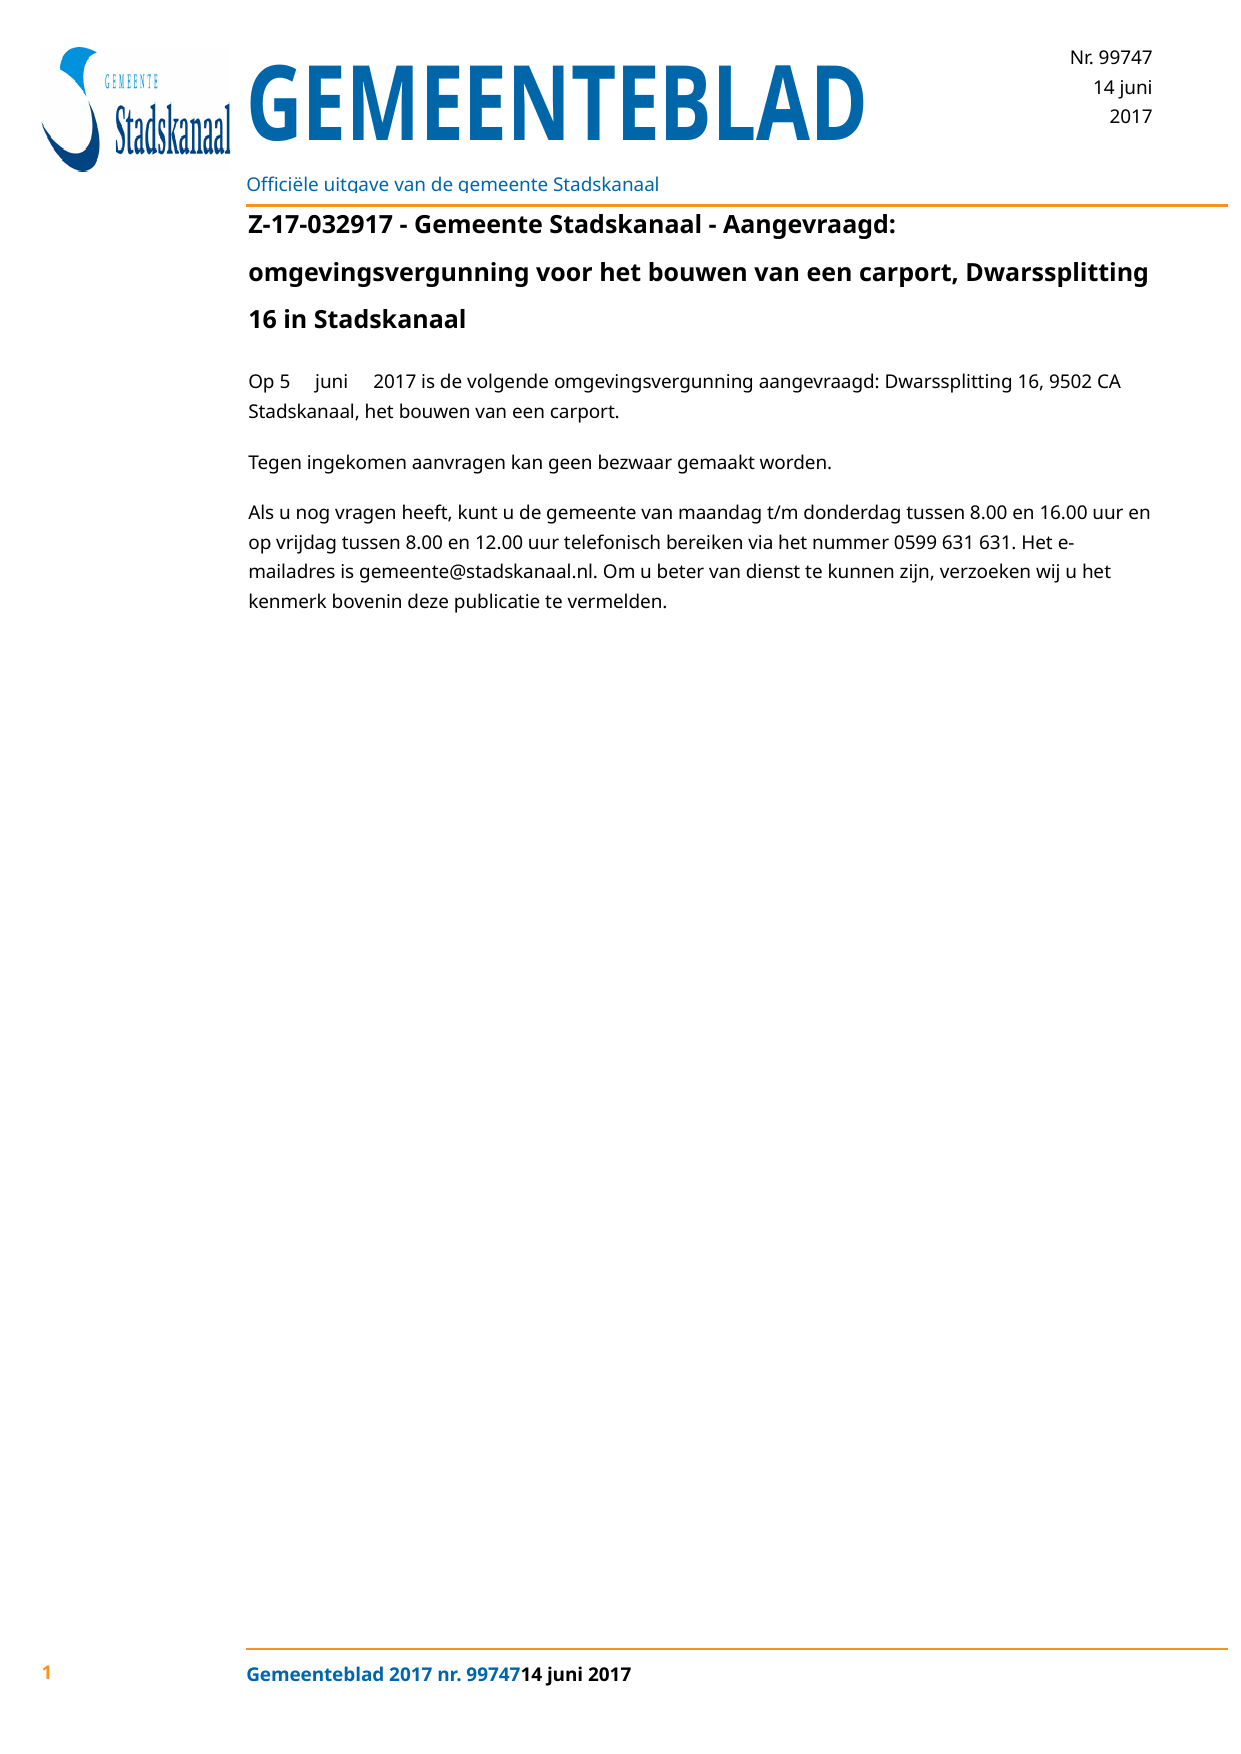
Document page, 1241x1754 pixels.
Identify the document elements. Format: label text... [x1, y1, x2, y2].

text Z-17-032917 - Gemeente Stadskanaal - Aangevraagd: omgevingsvergunning voor het bouwen van een carport, Dwarssplitting 16 in Stadskanaal [248, 207, 1152, 336]
picture [41, 47, 231, 172]
text Op 5 juni 2017 is de volgende omgevingsvergunning aangevraagd: Dwarssplitting 16, 9502 CA Stadskanaal, het bouwen van een carport. [248, 366, 1152, 424]
text Tegen ingekomen aanvragen kan geen bezwaar gemaakt worden. [248, 449, 1152, 475]
text Als u nog vragen heeft, kunt u de gemeente van maandag t/m donderdag tussen 8.00 en 16.00 uur en op vrijdag tussen 8.00 en 12.00 uur telefonisch bereiken via het nummer 0599 631 631. Het e-mailadres is gemeente@stadskanaal.nl. Om u beter van dienst te kunnen zijn, verzoeken wij u het kenmerk bovenin deze publicatie te vermelden. [248, 499, 1152, 614]
